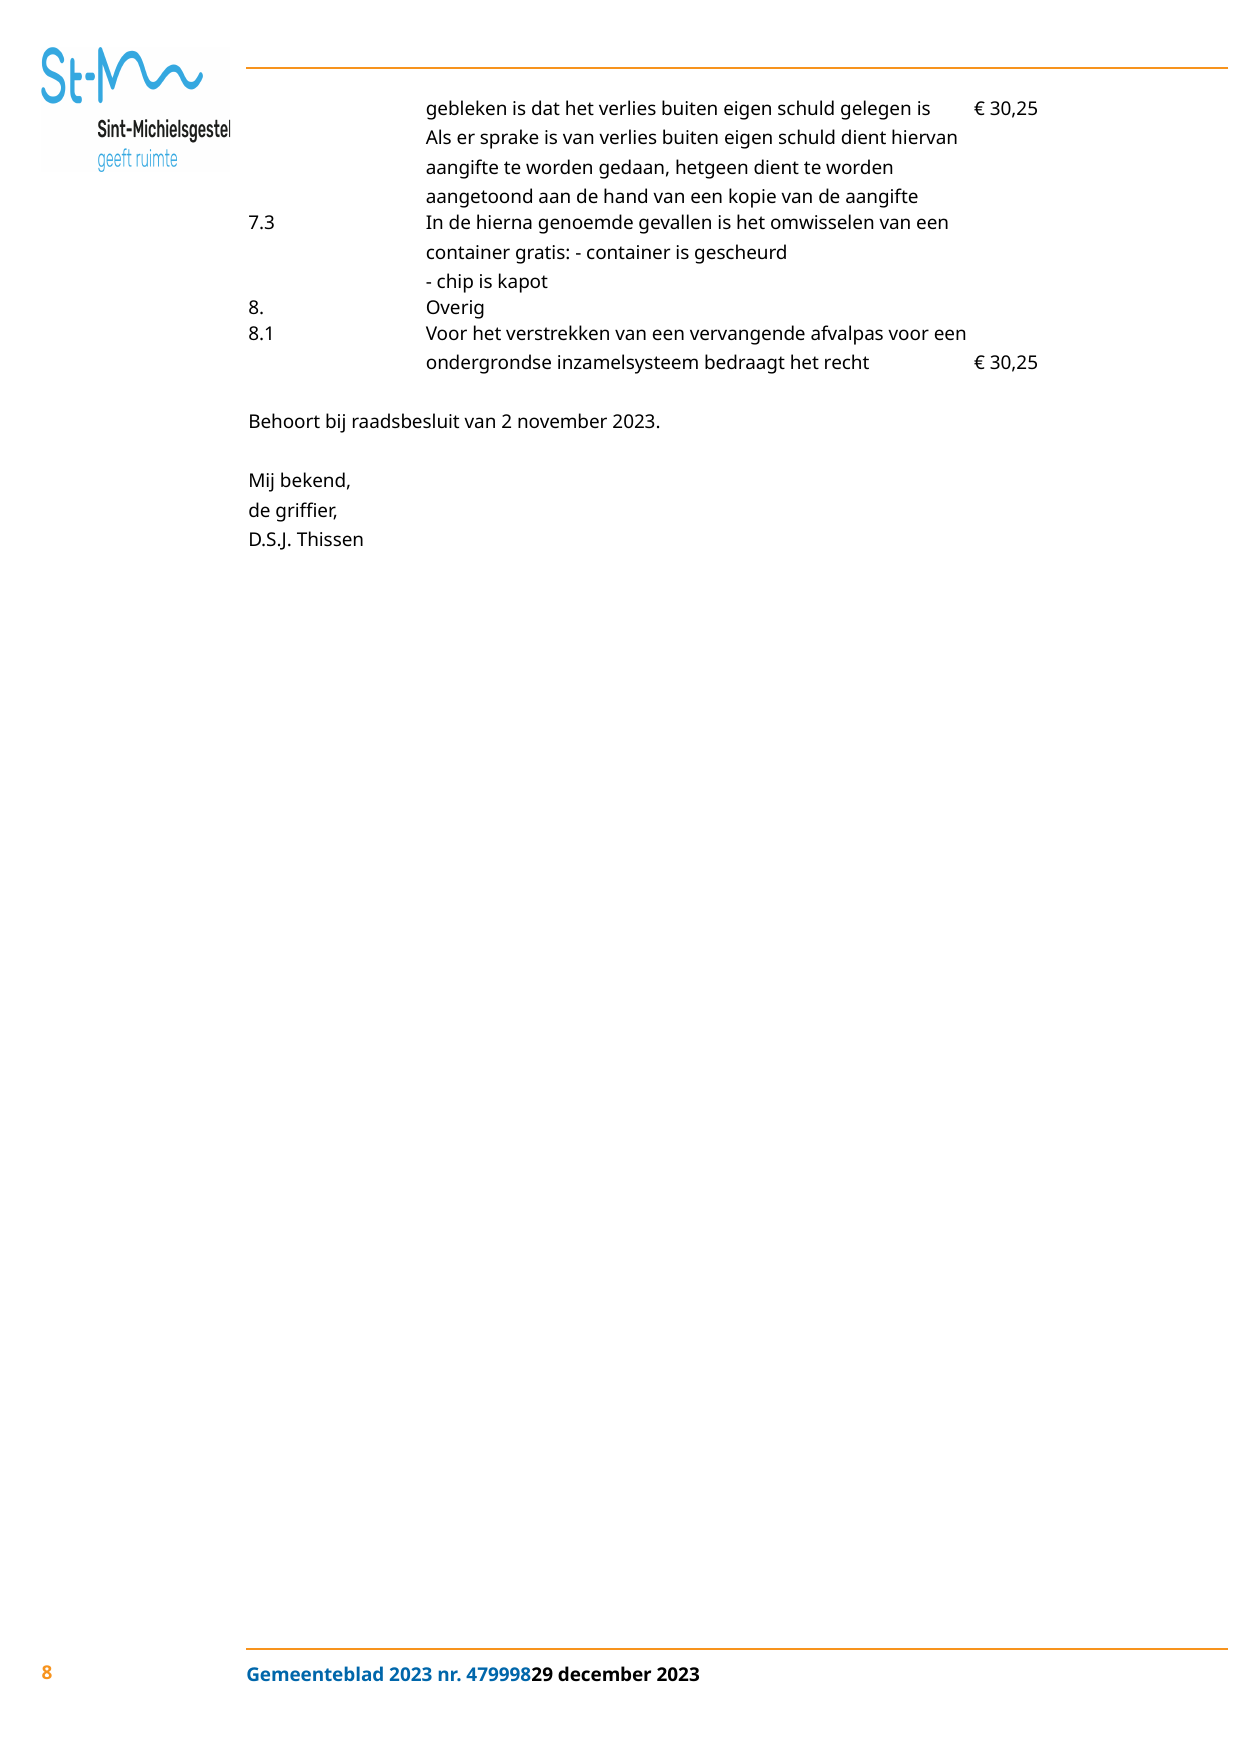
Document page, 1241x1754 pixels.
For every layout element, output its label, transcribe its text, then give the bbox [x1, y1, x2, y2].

table_cell 7.3 [248, 209, 426, 294]
text Behoort bij raadsbesluit van 2 november 2023. [248, 408, 1152, 434]
table_cell € 30,25 [974, 95, 1152, 209]
table_cell [248, 95, 426, 209]
table_cell Voor het verstrekken van een vervangende afvalpas voor een ondergrondse inzamelsysteem bedraagt het recht [426, 320, 974, 375]
table_cell In de hierna genoemde gevallen is het omwisselen van een container gratis: - container is gescheurd - chip is kapot [426, 209, 974, 294]
table_cell 8.1 [248, 320, 426, 375]
text Mij bekend, [248, 467, 1152, 493]
table_cell Overig [426, 294, 974, 320]
table_cell 8. [248, 294, 426, 320]
text D.S.J. Thissen [248, 526, 1152, 552]
table_cell gebleken is dat het verlies buiten eigen schuld gelegen is Als er sprake is van verlies buiten eigen schuld dient hiervan aangifte te worden gedaan, hetgeen dient te worden aangetoond aan de hand van een kopie van de aangifte [426, 95, 974, 209]
picture [41, 47, 231, 172]
table_cell [974, 294, 1152, 320]
table_cell [974, 209, 1152, 294]
text de griffier, [248, 497, 1152, 522]
table_cell € 30,25 [974, 320, 1152, 375]
